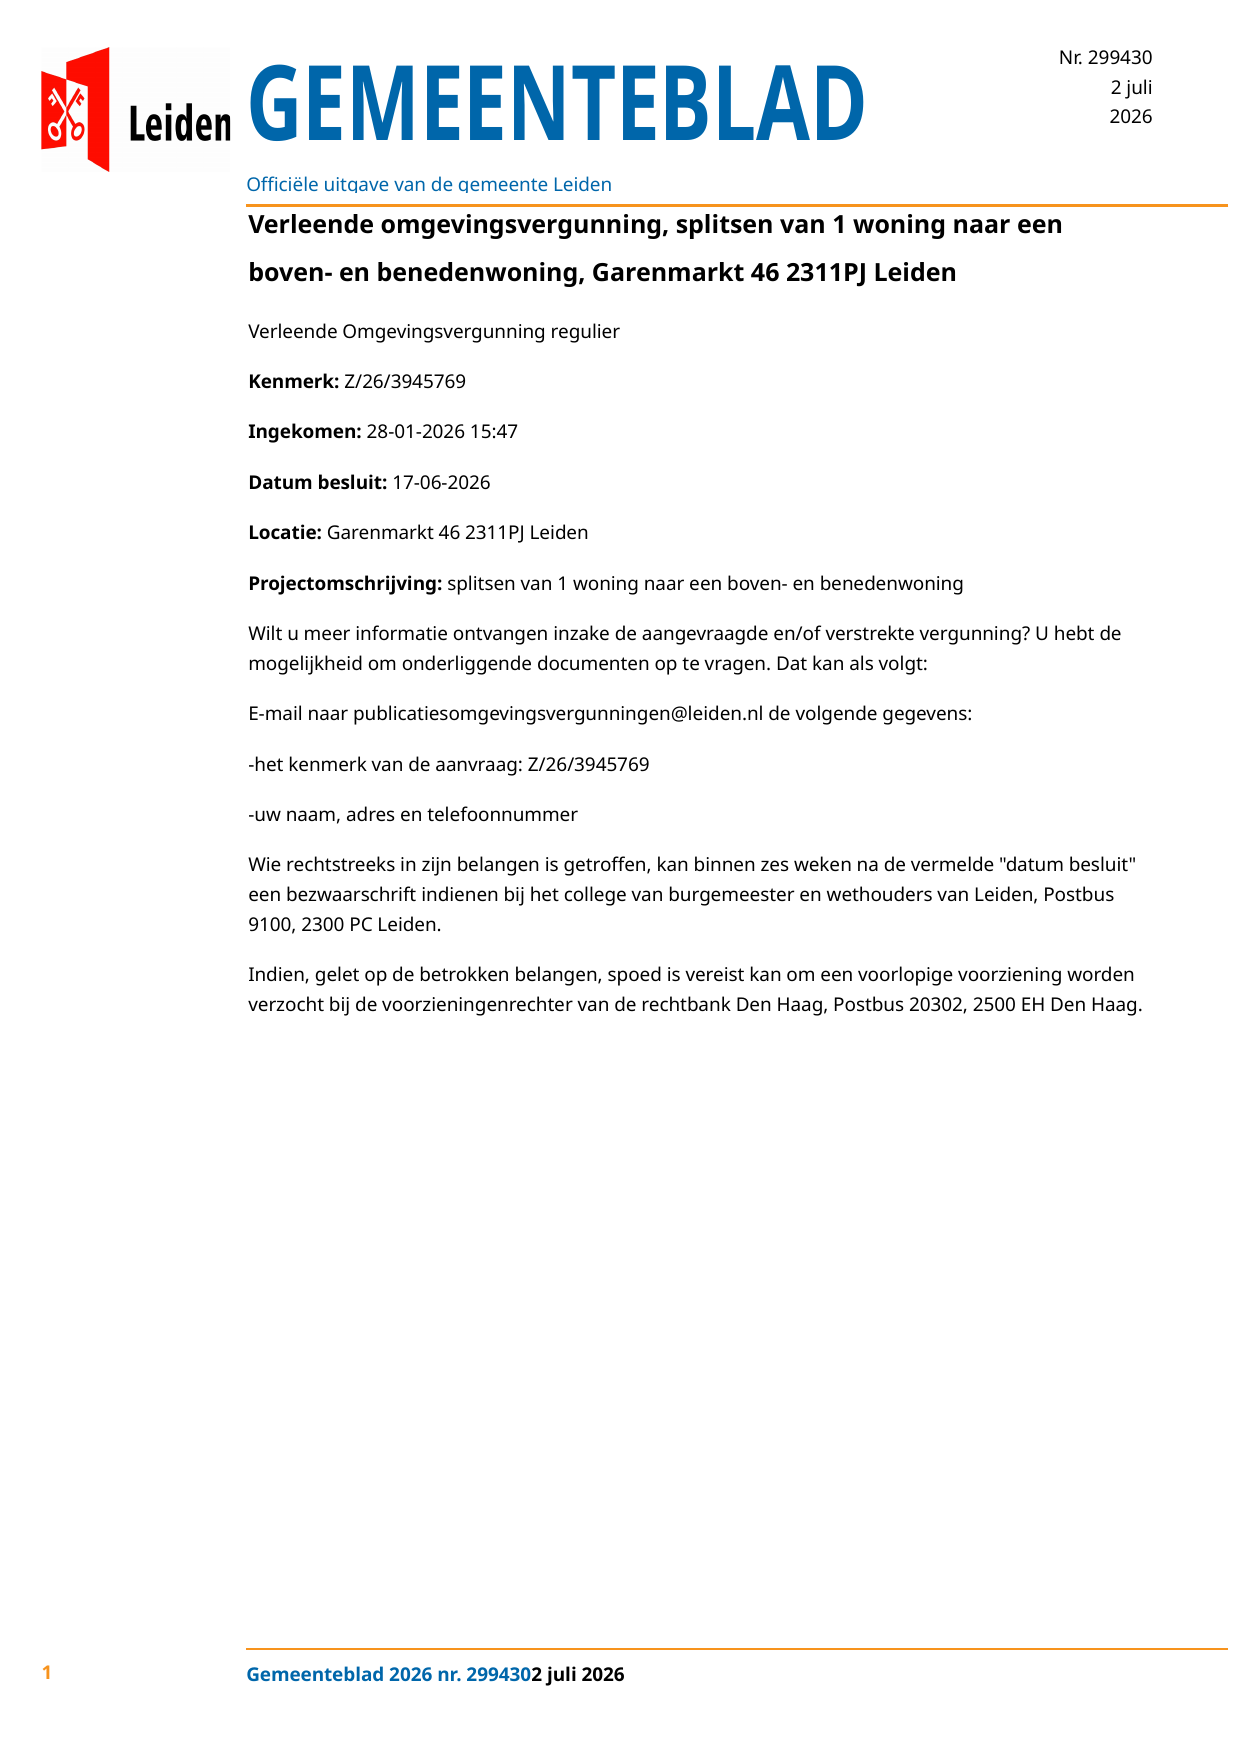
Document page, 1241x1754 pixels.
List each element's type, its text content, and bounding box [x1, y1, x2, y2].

text Projectomschrijving: splitsen van 1 woning naar een boven- en benedenwoning [248, 570, 1152, 596]
text -uw naam, adres en telefoonnummer [248, 801, 1152, 827]
text -het kenmerk van de aanvraag: Z/26/3945769 [248, 751, 1152, 777]
picture [41, 47, 231, 172]
text E-mail naar publicatiesomgevingsvergunningen@leiden.nl de volgende gegevens: [248, 700, 1152, 726]
text Datum besluit: 17-06-2026 [248, 469, 1152, 495]
text Wie rechtstreeks in zijn belangen is getroffen, kan binnen zes weken na de vermelde "datum besluit" een bezwaarschrift indienen bij het college van burgemeester en wethouders van Leiden, Postbus 9100, 2300 PC Leiden. [248, 852, 1152, 937]
text Locatie: Garenmarkt 46 2311PJ Leiden [248, 519, 1152, 545]
text Wilt u meer informatie ontvangen inzake de aangevraagde en/of verstrekte vergunning? U hebt de mogelijkheid om onderliggende documenten op te vragen. Dat kan als volgt: [248, 620, 1152, 676]
text Verleende omgevingsvergunning, splitsen van 1 woning naar een boven- en benedenwoning, Garenmarkt 46 2311PJ Leiden [248, 207, 1152, 288]
text Verleende Omgevingsvergunning regulier [248, 318, 1152, 344]
text Ingekomen: 28-01-2026 15:47 [248, 419, 1152, 444]
text Kenmerk: Z/26/3945769 [248, 368, 1152, 394]
text Indien, gelet op de betrokken belangen, spoed is vereist kan om een voorlopige voorziening worden verzocht bij de voorzieningenrechter van de rechtbank Den Haag, Postbus 20302, 2500 EH Den Haag. [248, 961, 1152, 1017]
